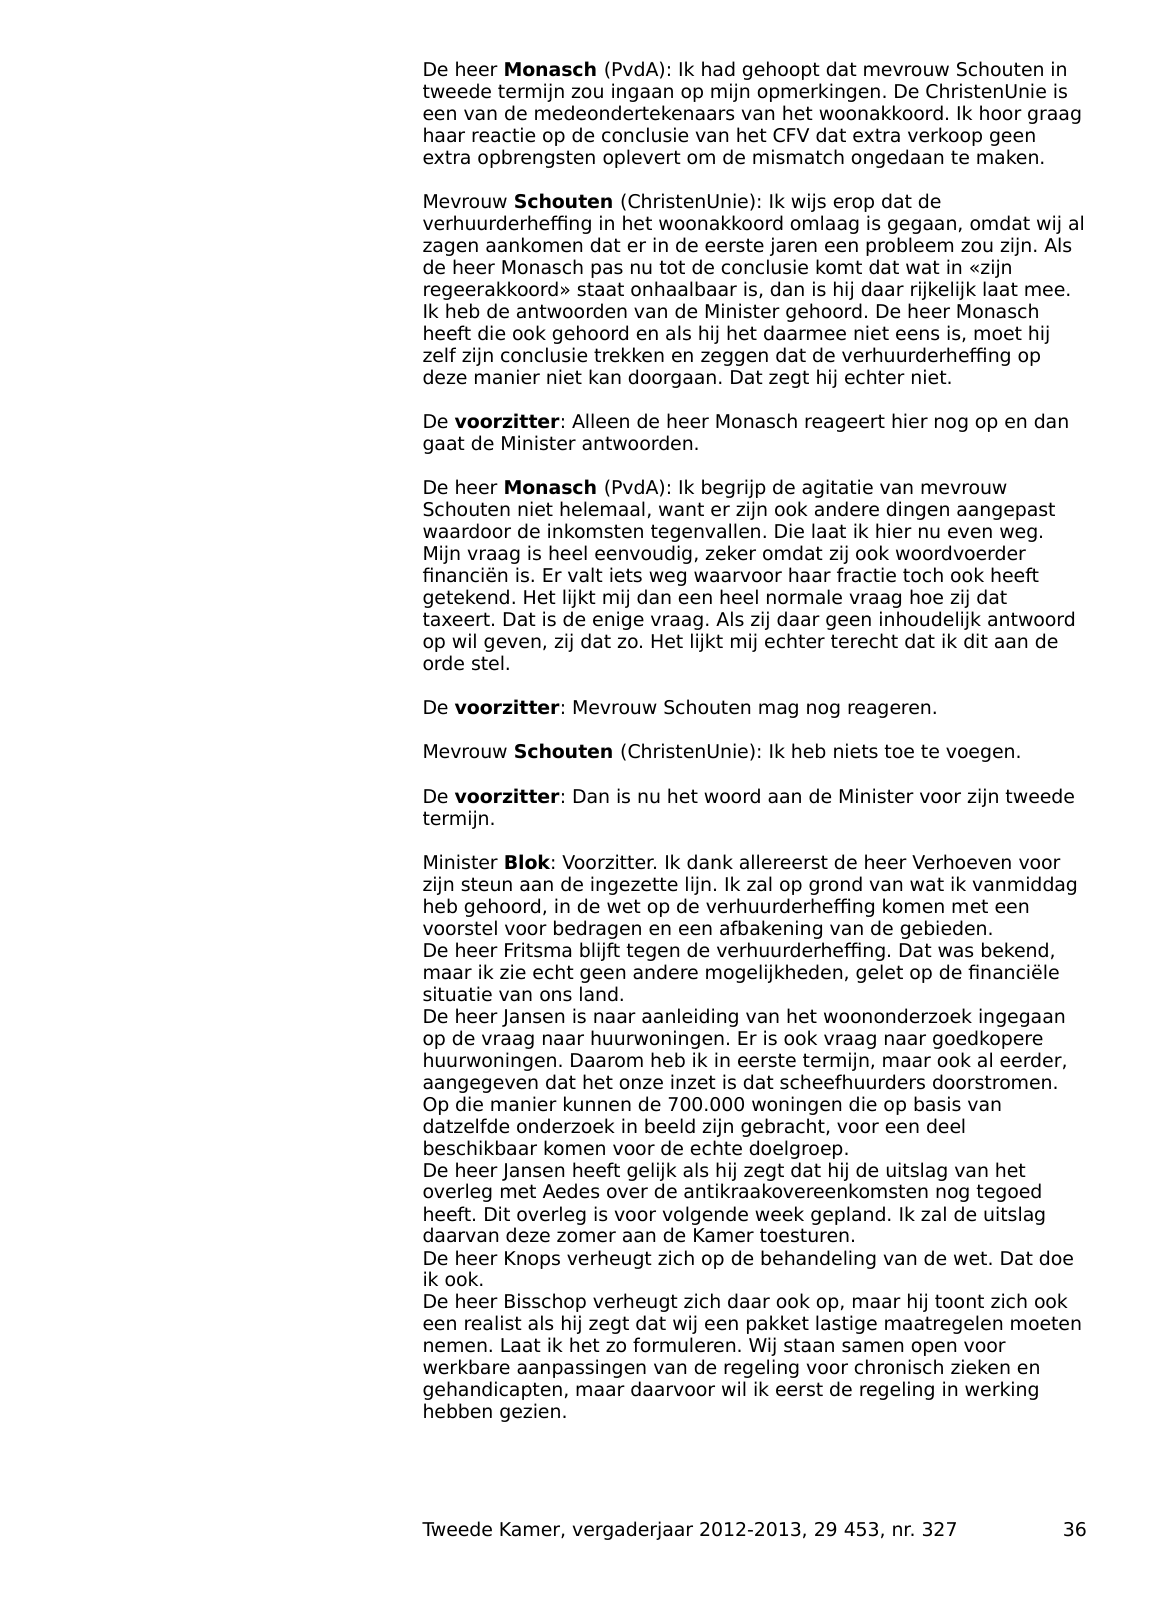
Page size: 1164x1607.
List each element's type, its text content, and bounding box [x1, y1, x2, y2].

text Minister Blok: Voorzitter. Ik dank allereerst de heer Verhoeven voor zijn steun aan de ingezette lijn. Ik zal op grond van wat ik vanmiddag heb gehoord, in de wet op de verhuurderheffing komen met een voorstel voor bedragen en een afbakening van de gebieden. [422, 852, 1087, 940]
text Mevrouw Schouten (ChristenUnie): Ik heb niets toe te voegen. [422, 741, 1087, 763]
text De voorzitter: Alleen de heer Monasch reageert hier nog op en dan gaat de Minister antwoorden. [422, 411, 1087, 455]
text De heer Jansen heeft gelijk als hij zegt dat hij de uitslag van het overleg met Aedes over de antikraakovereenkomsten nog tegoed heeft. Dit overleg is voor volgende week gepland. Ik zal de uitslag daarvan deze zomer aan de Kamer toesturen. [422, 1159, 1087, 1247]
text De heer Jansen is naar aanleiding van het woononderzoek ingegaan op de vraag naar huurwoningen. Er is ook vraag naar goedkopere huurwoningen. Daarom heb ik in eerste termijn, maar ook al eerder, aangegeven dat het onze inzet is dat scheefhuurders doorstromen. Op die manier kunnen de 700.000 woningen die op basis van datzelfde onderzoek in beeld zijn gebracht, voor een deel beschikbaar komen voor de echte doelgroep. [422, 1006, 1087, 1159]
text De heer Fritsma blijft tegen de verhuurderheffing. Dat was bekend, maar ik zie echt geen andere mogelijkheden, gelet op de financiële situatie van ons land. [422, 940, 1087, 1006]
text De voorzitter: Dan is nu het woord aan de Minister voor zijn tweede termijn. [422, 786, 1087, 829]
text De heer Monasch (PvdA): Ik begrijp de agitatie van mevrouw Schouten niet helemaal, want er zijn ook andere dingen aangepast waardoor de inkomsten tegenvallen. Die laat ik hier nu even weg. Mijn vraag is heel eenvoudig, zeker omdat zij ook woordvoerder financiën is. Er valt iets weg waarvoor haar fractie toch ook heeft getekend. Het lijkt mij dan een heel normale vraag hoe zij dat taxeert. Dat is de enige vraag. Als zij daar geen inhoudelijk antwoord op wil geven, zij dat zo. Het lijkt mij echter terecht dat ik dit aan de orde stel. [422, 477, 1087, 675]
text De heer Monasch (PvdA): Ik had gehoopt dat mevrouw Schouten in tweede termijn zou ingaan op mijn opmerkingen. De ChristenUnie is een van de medeondertekenaars van het woonakkoord. Ik hoor graag haar reactie op de conclusie van het CFV dat extra verkoop geen extra opbrengsten oplevert om de mismatch ongedaan te maken. [422, 59, 1087, 169]
text Mevrouw Schouten (ChristenUnie): Ik wijs erop dat de verhuurderheffing in het woonakkoord omlaag is gegaan, omdat wij al zagen aankomen dat er in de eerste jaren een probleem zou zijn. Als de heer Monasch pas nu tot de conclusie komt dat wat in «zijn regeerakkoord» staat onhaalbaar is, dan is hij daar rijkelijk laat mee. Ik heb de antwoorden van de Minister gehoord. De heer Monasch heeft die ook gehoord en als hij het daarmee niet eens is, moet hij zelf zijn conclusie trekken en zeggen dat de verhuurderheffing op deze manier niet kan doorgaan. Dat zegt hij echter niet. [422, 191, 1087, 389]
text De heer Bisschop verheugt zich daar ook op, maar hij toont zich ook een realist als hij zegt dat wij een pakket lastige maatregelen moeten nemen. Laat ik het zo formuleren. Wij staan samen open voor werkbare aanpassingen van de regeling voor chronisch zieken en gehandicapten, maar daarvoor wil ik eerst de regeling in werking hebben gezien. [422, 1291, 1087, 1423]
text De heer Knops verheugt zich op de behandeling van de wet. Dat doe ik ook. [422, 1247, 1087, 1291]
text De voorzitter: Mevrouw Schouten mag nog reageren. [422, 697, 1087, 719]
